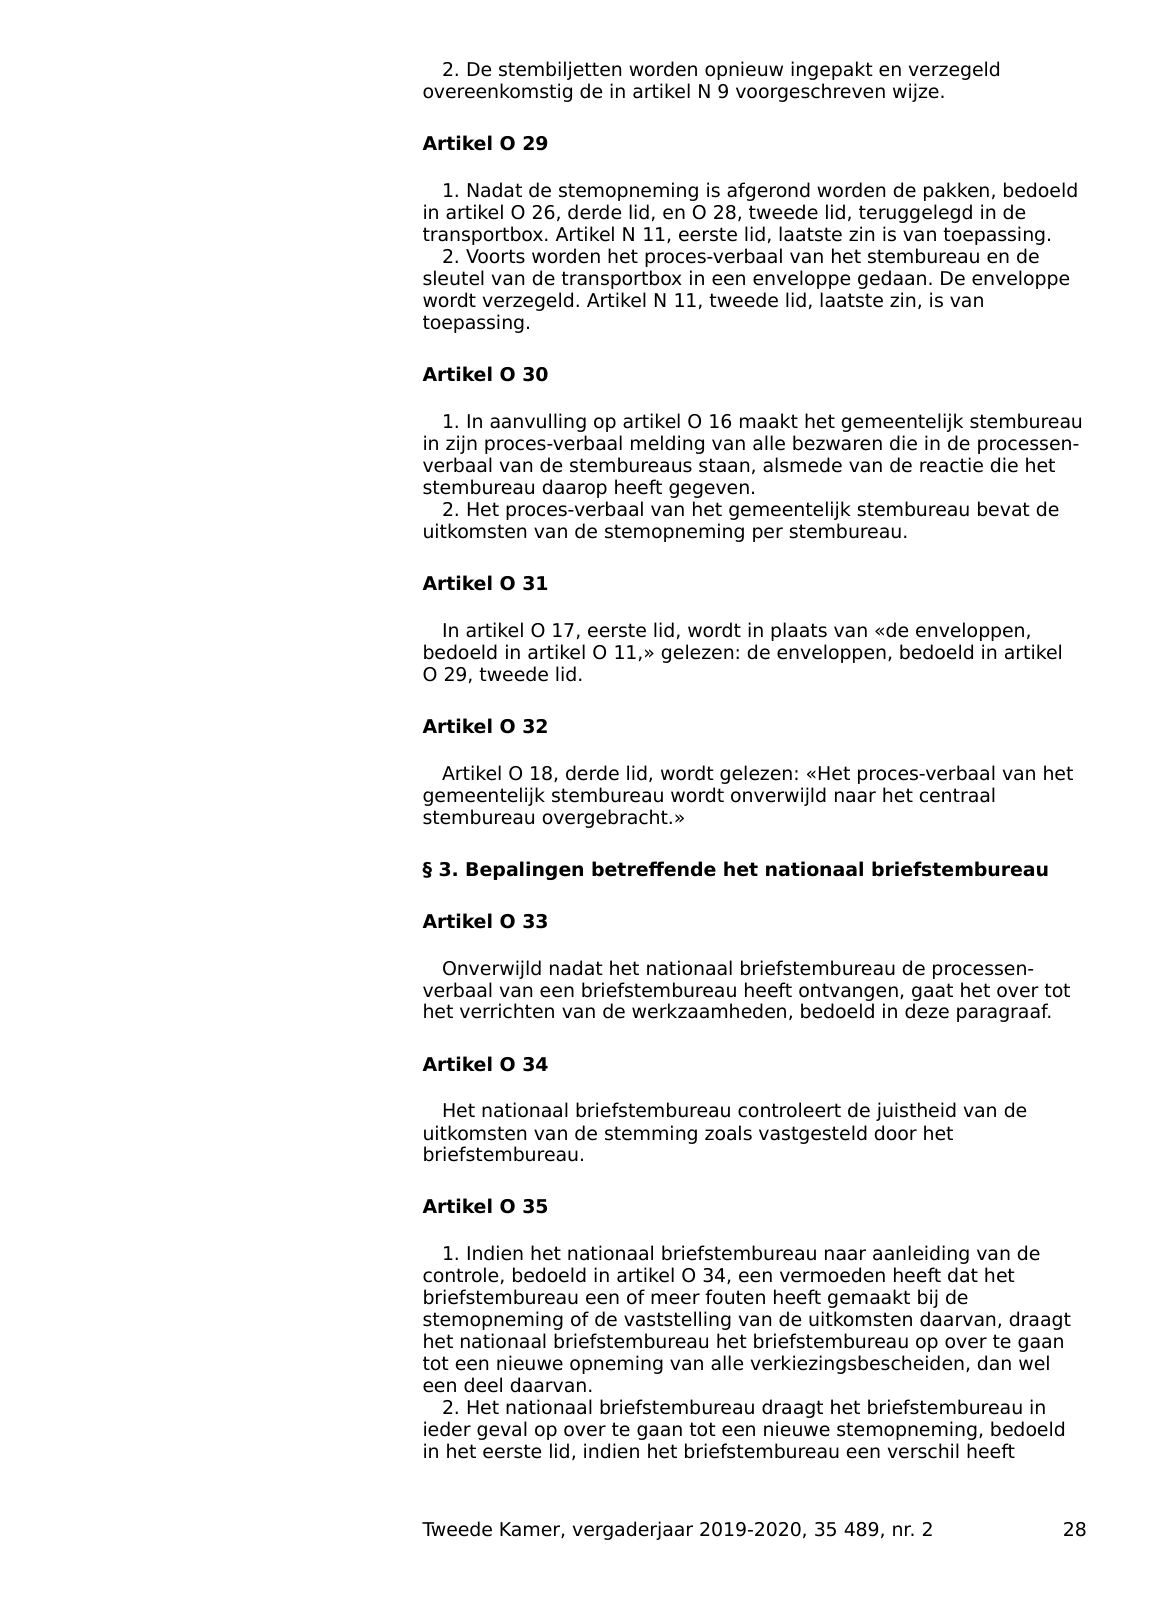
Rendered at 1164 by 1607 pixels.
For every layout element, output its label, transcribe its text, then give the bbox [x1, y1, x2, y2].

text 2. Het proces-verbaal van het gemeentelijk stembureau bevat de uitkomsten van de stemopneming per stembureau. [422, 499, 1087, 543]
subtitle Artikel O 30 [422, 364, 1087, 386]
text In artikel O 17, eerste lid, wordt in plaats van «de enveloppen, bedoeld in artikel O 11,» gelezen: de enveloppen, bedoeld in artikel O 29, tweede lid. [422, 620, 1087, 686]
text 2. Voorts worden het proces-verbaal van het stembureau en de sleutel van de transportbox in een enveloppe gedaan. De enveloppe wordt verzegeld. Artikel N 11, tweede lid, laatste zin, is van toepassing. [422, 246, 1087, 334]
text 2. De stembiljetten worden opnieuw ingepakt en verzegeld overeenkomstig de in artikel N 9 voorgeschreven wijze. [422, 59, 1087, 103]
subtitle Artikel O 35 [422, 1196, 1087, 1218]
text 1. Nadat de stemopneming is afgerond worden de pakken, bedoeld in artikel O 26, derde lid, en O 28, tweede lid, teruggelegd in de transportbox. Artikel N 11, eerste lid, laatste zin is van toepassing. [422, 180, 1087, 246]
text 2. Het nationaal briefstembureau draagt het briefstembureau in ieder geval op over te gaan tot een nieuwe stemopneming, bedoeld in het eerste lid, indien het briefstembureau een verschil heeft [422, 1397, 1087, 1463]
subtitle Artikel O 29 [422, 133, 1087, 155]
text Onverwijld nadat het nationaal briefstembureau de processen-verbaal van een briefstembureau heeft ontvangen, gaat het over tot het verrichten van de werkzaamheden, bedoeld in deze paragraaf. [422, 957, 1087, 1023]
subtitle Artikel O 33 [422, 911, 1087, 932]
subtitle Artikel O 34 [422, 1053, 1087, 1075]
text 1. Indien het nationaal briefstembureau naar aanleiding van de controle, bedoeld in artikel O 34, een vermoeden heeft dat het briefstembureau een of meer fouten heeft gemaakt bij de stemopneming of de vaststelling van de uitkomsten daarvan, draagt het nationaal briefstembureau het briefstembureau op over te gaan tot een nieuwe opneming van alle verkiezingsbescheiden, dan wel een deel daarvan. [422, 1243, 1087, 1397]
subtitle § 3. Bepalingen betreffende het nationaal briefstembureau [422, 858, 1087, 881]
subtitle Artikel O 32 [422, 716, 1087, 738]
subtitle Artikel O 31 [422, 573, 1087, 595]
text Artikel O 18, derde lid, wordt gelezen: «Het proces-verbaal van het gemeentelijk stembureau wordt onverwijld naar het centraal stembureau overgebracht.» [422, 763, 1087, 828]
text Het nationaal briefstembureau controleert de juistheid van de uitkomsten van de stemming zoals vastgesteld door het briefstembureau. [422, 1100, 1087, 1166]
text 1. In aanvulling op artikel O 16 maakt het gemeentelijk stembureau in zijn proces-verbaal melding van alle bezwaren die in de processen-verbaal van de stembureaus staan, alsmede van de reactie die het stembureau daarop heeft gegeven. [422, 411, 1087, 499]
